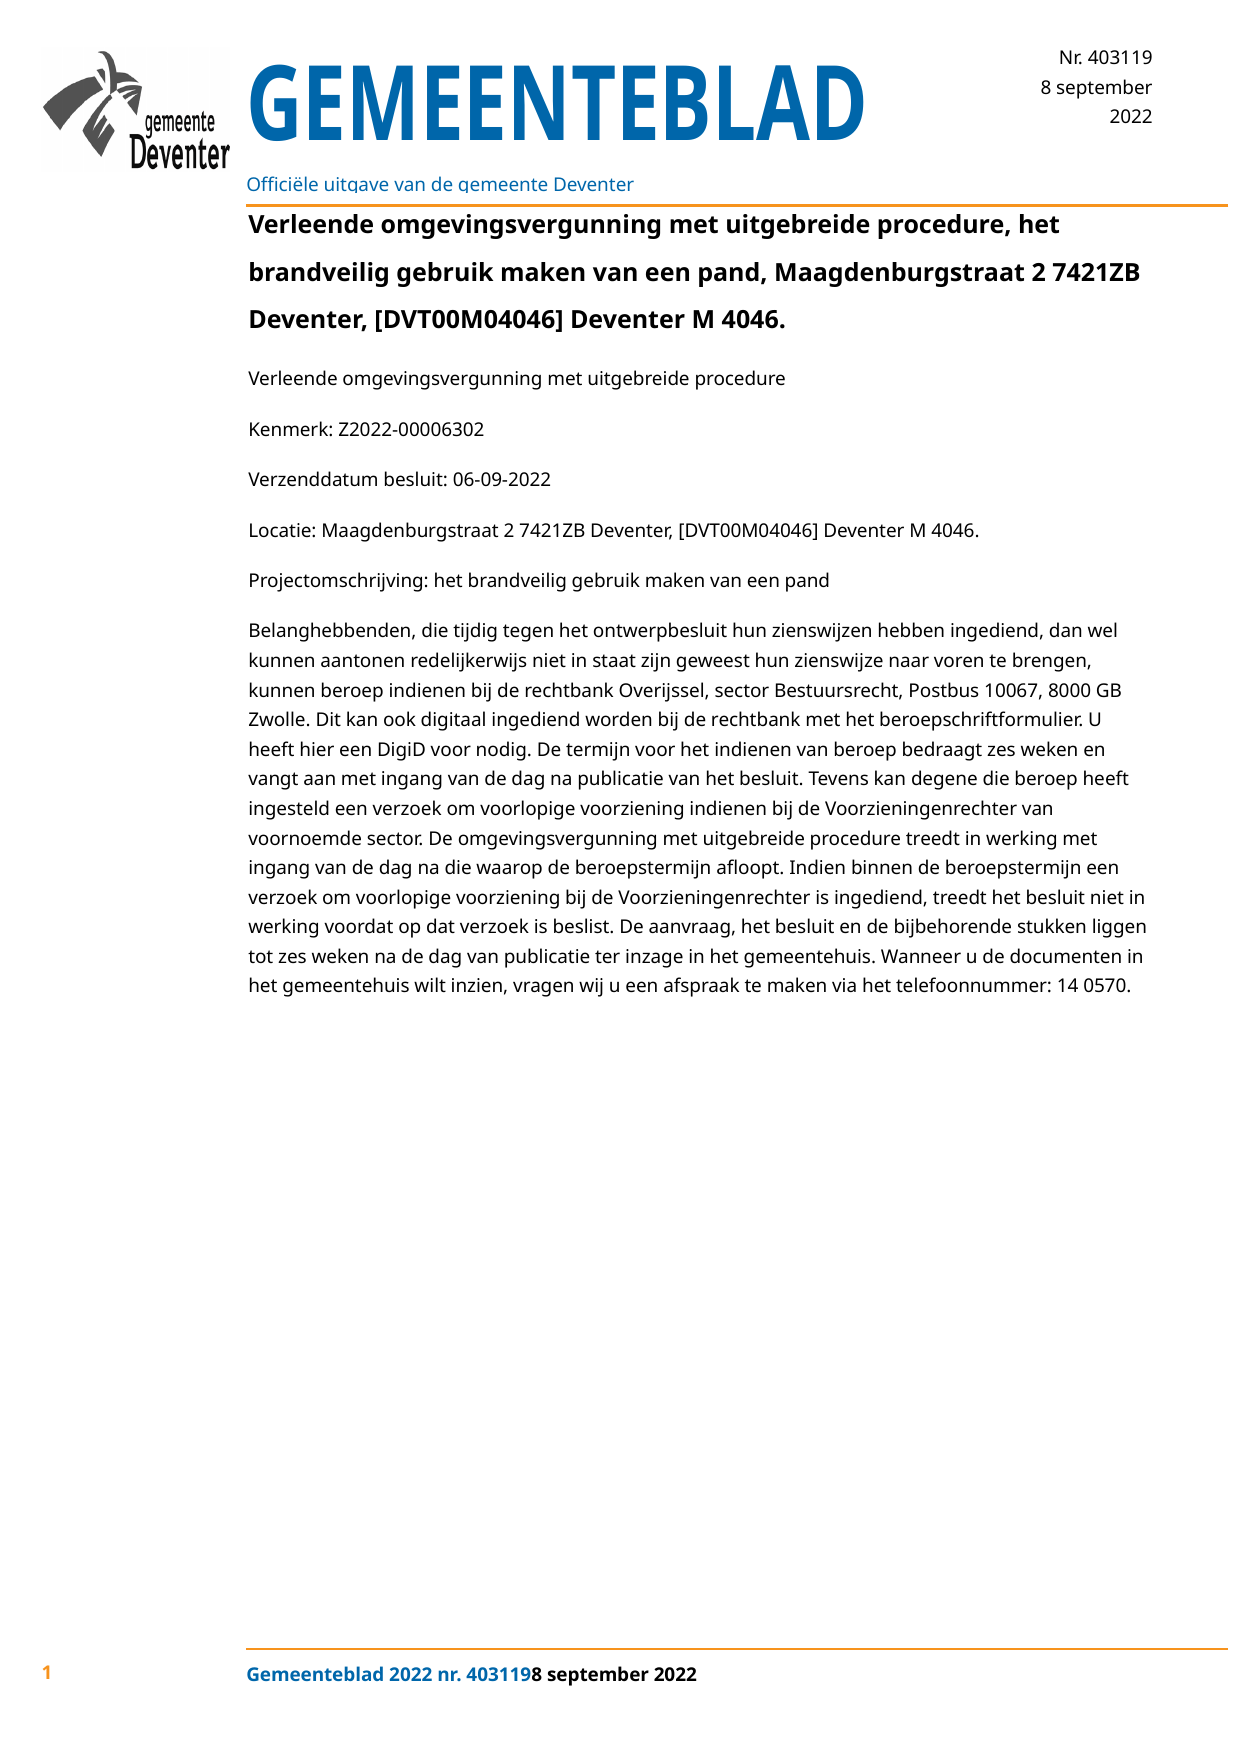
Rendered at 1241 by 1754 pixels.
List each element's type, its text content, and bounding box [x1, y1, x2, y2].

picture [41, 47, 231, 172]
text Kenmerk: Z2022-00006302 [248, 416, 1152, 442]
text Verleende omgevingsvergunning met uitgebreide procedure [248, 366, 1152, 391]
text Belanghebbenden, die tijdig tegen het ontwerpbesluit hun zienswijzen hebben ingediend, dan wel kunnen aantonen redelijkerwijs niet in staat zijn geweest hun zienswijze naar voren te brengen, kunnen beroep indienen bij de rechtbank Overijssel, sector Bestuursrecht, Postbus 10067, 8000 GB Zwolle. Dit kan ook digitaal ingediend worden bij de rechtbank met het beroepschriftformulier. U heeft hier een DigiD voor nodig. De termijn voor het indienen van beroep bedraagt zes weken en vangt aan met ingang van de dag na publicatie van het besluit. Tevens kan degene die beroep heeft ingesteld een verzoek om voorlopige voorziening indienen bij de Voorzieningenrechter van voornoemde sector. De omgevingsvergunning met uitgebreide procedure treedt in werking met ingang van de dag na die waarop de beroepstermijn afloopt. Indien binnen de beroepstermijn een verzoek om voorlopige voorziening bij de Voorzieningenrechter is ingediend, treedt het besluit niet in werking voordat op dat verzoek is beslist. De aanvraag, het besluit en de bijbehorende stukken liggen tot zes weken na de dag van publicatie ter inzage in het gemeentehuis. Wanneer u de documenten in het gemeentehuis wilt inzien, vragen wij u een afspraak te maken via het telefoonnummer: 14 0570. [248, 618, 1152, 998]
text Projectomschrijving: het brandveilig gebruik maken van een pand [248, 567, 1152, 593]
text Verzenddatum besluit: 06-09-2022 [248, 466, 1152, 492]
text Verleende omgevingsvergunning met uitgebreide procedure, het brandveilig gebruik maken van een pand, Maagdenburgstraat 2 7421ZB Deventer, [DVT00M04046] Deventer M 4046. [248, 207, 1152, 336]
text Locatie: Maagdenburgstraat 2 7421ZB Deventer, [DVT00M04046] Deventer M 4046. [248, 517, 1152, 542]
